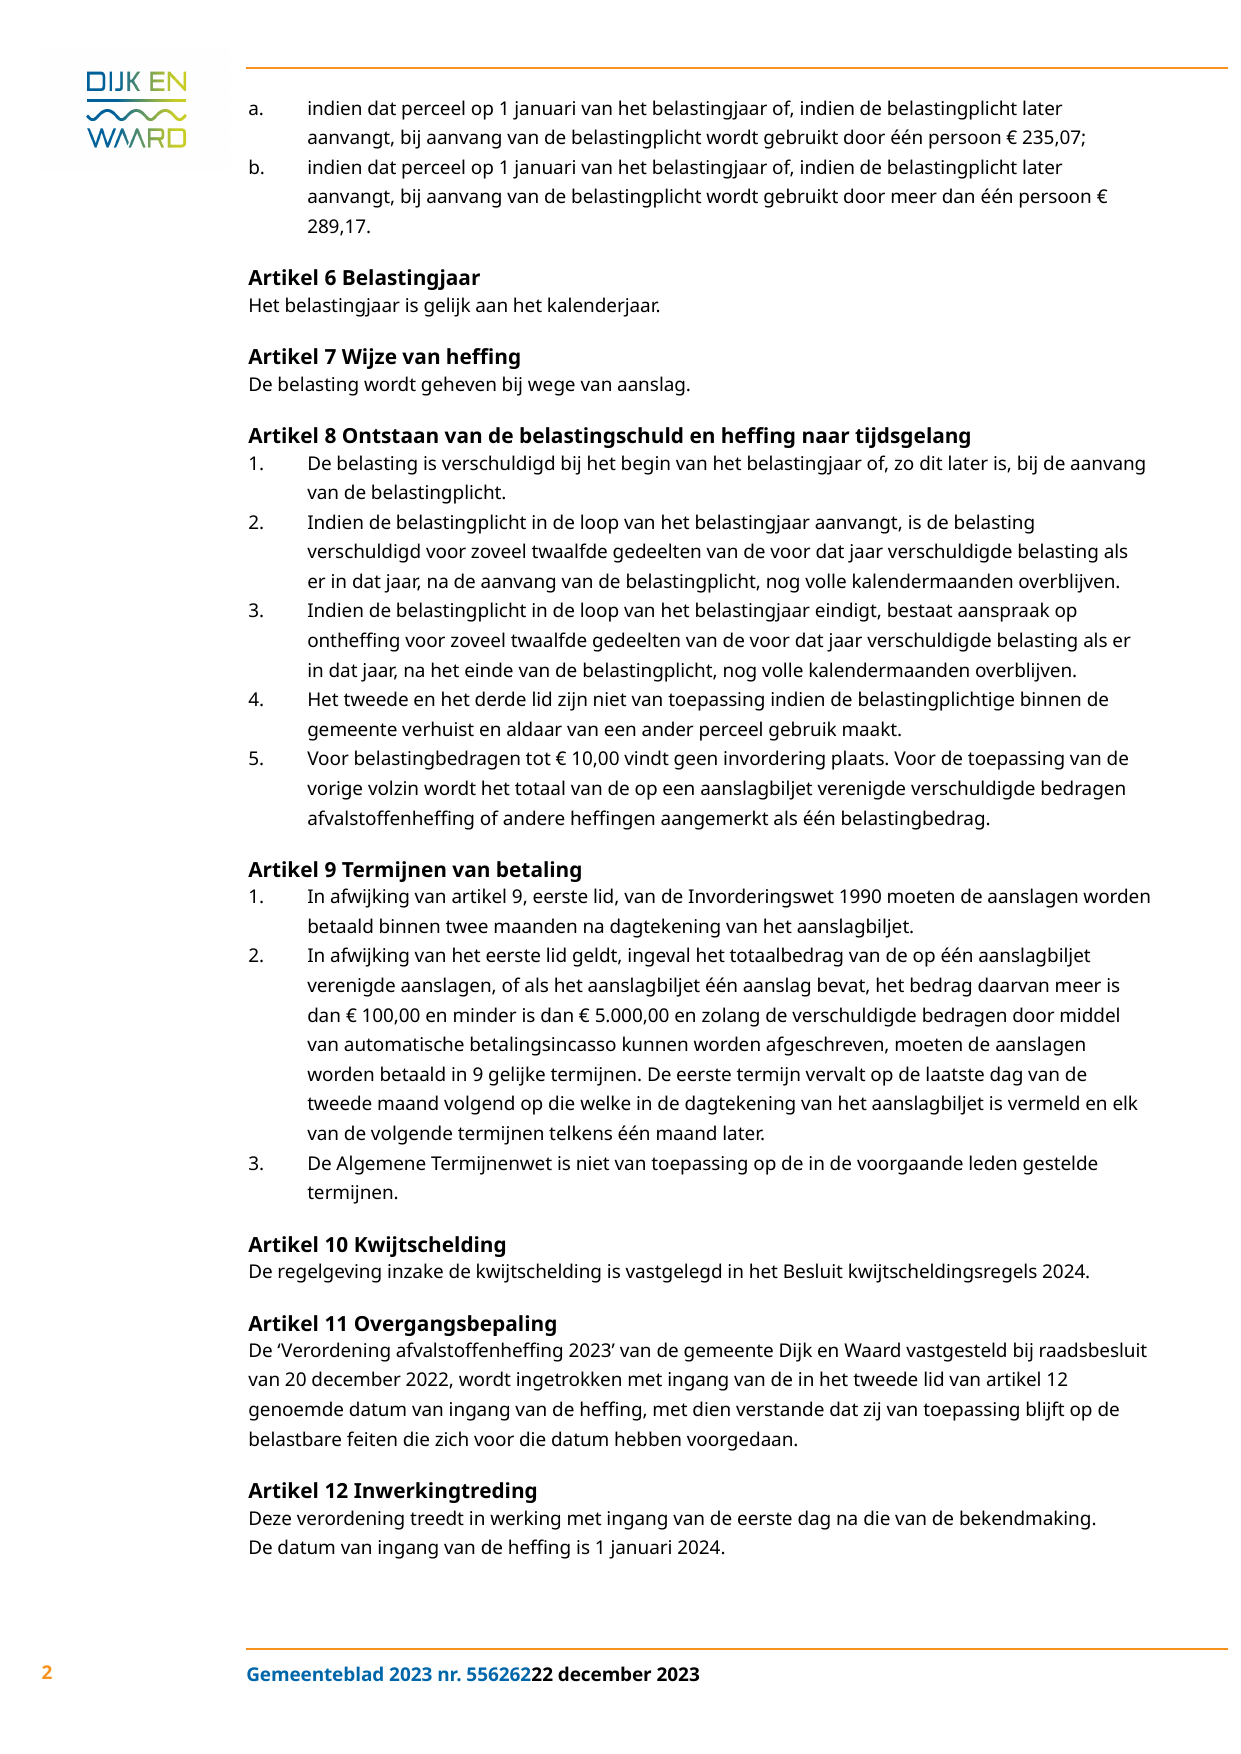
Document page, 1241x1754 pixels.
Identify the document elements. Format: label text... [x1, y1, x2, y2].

text Artikel 10 Kwijtschelding [248, 1230, 1152, 1258]
text Artikel 8 Ontstaan van de belastingschuld en heffing naar tijdsgelang [248, 421, 1152, 450]
list De belasting is verschuldigd bij het begin van het belastingjaar of, zo dit later is, bij de aanvang van de belastingplicht. [248, 450, 1152, 505]
list Indien de belastingplicht in de loop van het belastingjaar aanvangt, is de belasting verschuldigd voor zoveel twaalfde gedeelten van de voor dat jaar verschuldigde belasting als er in dat jaar, na de aanvang van de belastingplicht, nog volle kalendermaanden overblijven. [248, 509, 1152, 594]
text Artikel 7 Wijze van heffing [248, 342, 1152, 371]
picture [41, 47, 231, 172]
text De datum van ingang van de heffing is 1 januari 2024. [248, 1534, 1152, 1560]
text Artikel 9 Termijnen van betaling [248, 855, 1152, 883]
text Artikel 6 Belastingjaar [248, 263, 1152, 292]
text De regelgeving inzake de kwijtschelding is vastgelegd in het Besluit kwijtscheldingsregels 2024. [248, 1258, 1152, 1284]
list Voor belastingbedragen tot € 10,00 vindt geen invordering plaats. Voor de toepassing van de vorige volzin wordt het totaal van de op een aanslagbiljet verenigde verschuldigde bedragen afvalstoffenheffing of andere heffingen aangemerkt als één belastingbedrag. [248, 746, 1152, 830]
list indien dat perceel op 1 januari van het belastingjaar of, indien de belastingplicht later aanvangt, bij aanvang van de belastingplicht wordt gebruikt door meer dan één persoon € 289,17. [248, 154, 1152, 239]
list indien dat perceel op 1 januari van het belastingjaar of, indien de belastingplicht later aanvangt, bij aanvang van de belastingplicht wordt gebruikt door één persoon € 235,07; [248, 95, 1152, 150]
text Het belastingjaar is gelijk aan het kalenderjaar. [248, 292, 1152, 318]
list Indien de belastingplicht in de loop van het belastingjaar eindigt, bestaat aanspraak op ontheffing voor zoveel twaalfde gedeelten van de voor dat jaar verschuldigde belasting als er in dat jaar, na het einde van de belastingplicht, nog volle kalendermaanden overblijven. [248, 598, 1152, 682]
list De Algemene Termijnenwet is niet van toepassing op de in de voorgaande leden gestelde termijnen. [248, 1150, 1152, 1205]
list In afwijking van artikel 9, eerste lid, van de Invorderingswet 1990 moeten de aanslagen worden betaald binnen twee maanden na dagtekening van het aanslagbiljet. [248, 883, 1152, 939]
text De belasting wordt geheven bij wege van aanslag. [248, 371, 1152, 397]
text De ‘Verordening afvalstoffenheffing 2023’ van de gemeente Dijk en Waard vastgesteld bij raadsbesluit van 20 december 2022, wordt ingetrokken met ingang van de in het tweede lid van artikel 12 genoemde datum van ingang van de heffing, met dien verstande dat zij van toepassing blijft op de belastbare feiten die zich voor die datum hebben voorgedaan. [248, 1337, 1152, 1452]
text Deze verordening treedt in werking met ingang van de eerste dag na die van de bekendmaking. [248, 1505, 1152, 1530]
list Het tweede en het derde lid zijn niet van toepassing indien de belastingplichtige binnen de gemeente verhuist en aldaar van een ander perceel gebruik maakt. [248, 686, 1152, 742]
text Artikel 12 Inwerkingtreding [248, 1476, 1152, 1505]
list In afwijking van het eerste lid geldt, ingeval het totaalbedrag van de op één aanslagbiljet verenigde aanslagen, of als het aanslagbiljet één aanslag bevat, het bedrag daarvan meer is dan € 100,00 en minder is dan € 5.000,00 en zolang de verschuldigde bedragen door middel van automatische betalingsincasso kunnen worden afgeschreven, moeten de aanslagen worden betaald in 9 gelijke termijnen. De eerste termijn vervalt op de laatste dag van de tweede maand volgend op die welke in de dagtekening van het aanslagbiljet is vermeld en elk van de volgende termijnen telkens één maand later. [248, 943, 1152, 1146]
text Artikel 11 Overgangsbepaling [248, 1309, 1152, 1337]
